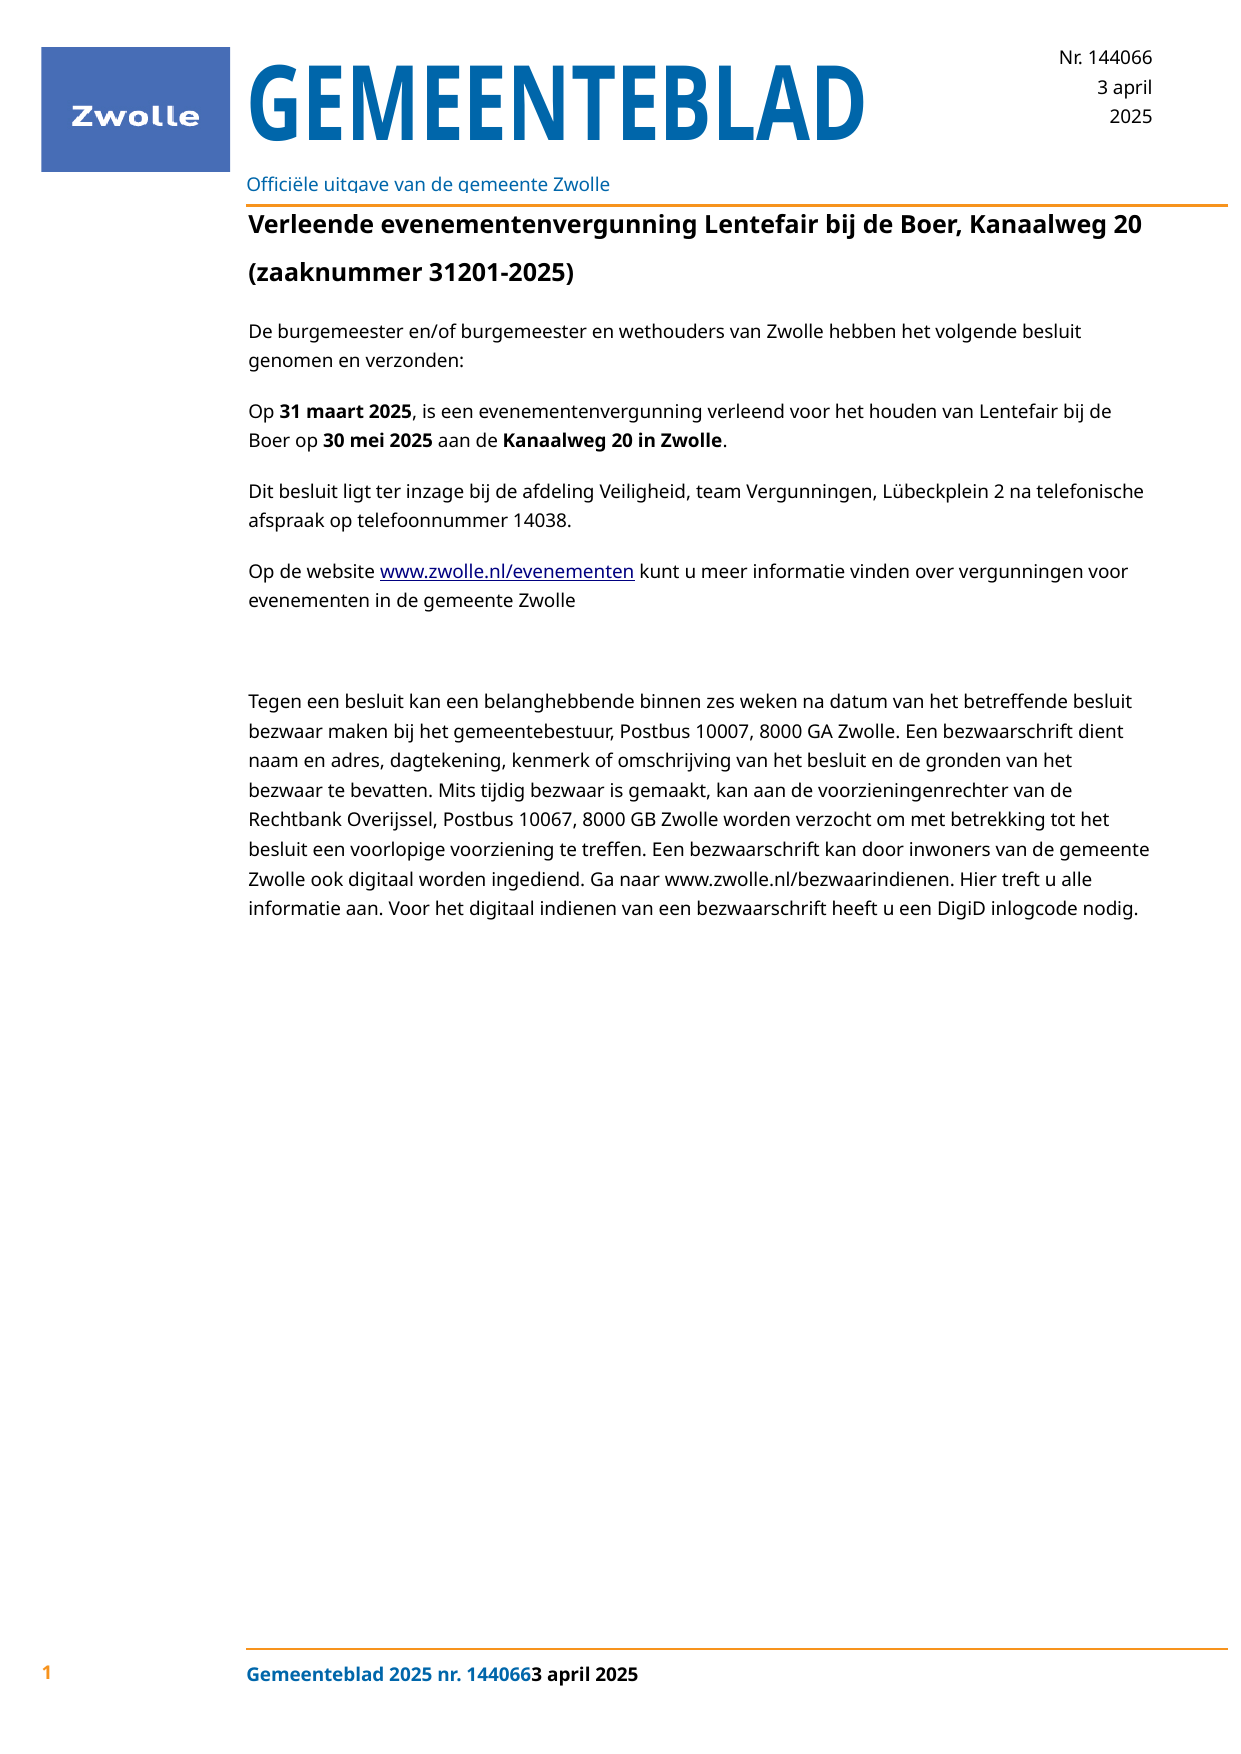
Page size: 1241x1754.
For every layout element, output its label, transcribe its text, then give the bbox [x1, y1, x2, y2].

text De burgemeester en/of burgemeester en wethouders van Zwolle hebben het volgende besluit genomen en verzonden: [248, 318, 1152, 373]
text Op 31 maart 2025, is een evenementenvergunning verleend voor het houden van Lentefair bij de Boer op 30 mei 2025 aan de Kanaalweg 20 in Zwolle. [248, 398, 1152, 453]
text Op de website www.zwolle.nl/evenementen kunt u meer informatie vinden over vergunningen voor evenementen in de gemeente Zwolle [248, 558, 1152, 613]
text Dit besluit ligt ter inzage bij de afdeling Veiligheid, team Vergunningen, Lübeckplein 2 na telefonische afspraak op telefoonnummer 14038. [248, 478, 1152, 533]
picture [41, 47, 231, 172]
text Tegen een besluit kan een belanghebbende binnen zes weken na datum van het betreffende besluit bezwaar maken bij het gemeentebestuur, Postbus 10007, 8000 GA Zwolle. Een bezwaarschrift dient naam en adres, dagtekening, kenmerk of omschrijving van het besluit en de gronden van het bezwaar te bevatten. Mits tijdig bezwaar is gemaakt, kan aan de voorzieningenrechter van de Rechtbank Overijssel, Postbus 10067, 8000 GB Zwolle worden verzocht om met betrekking tot het besluit een voorlopige voorziening te treffen. Een bezwaarschrift kan door inwoners van de gemeente Zwolle ook digitaal worden ingediend. Ga naar www.zwolle.nl/bezwaarindienen. Hier treft u alle informatie aan. Voor het digitaal indienen van een bezwaarschrift heeft u een DigiD inlogcode nodig. [248, 688, 1152, 921]
text Verleende evenementenvergunning Lentefair bij de Boer, Kanaalweg 20 (zaaknummer 31201-2025) [248, 207, 1152, 288]
